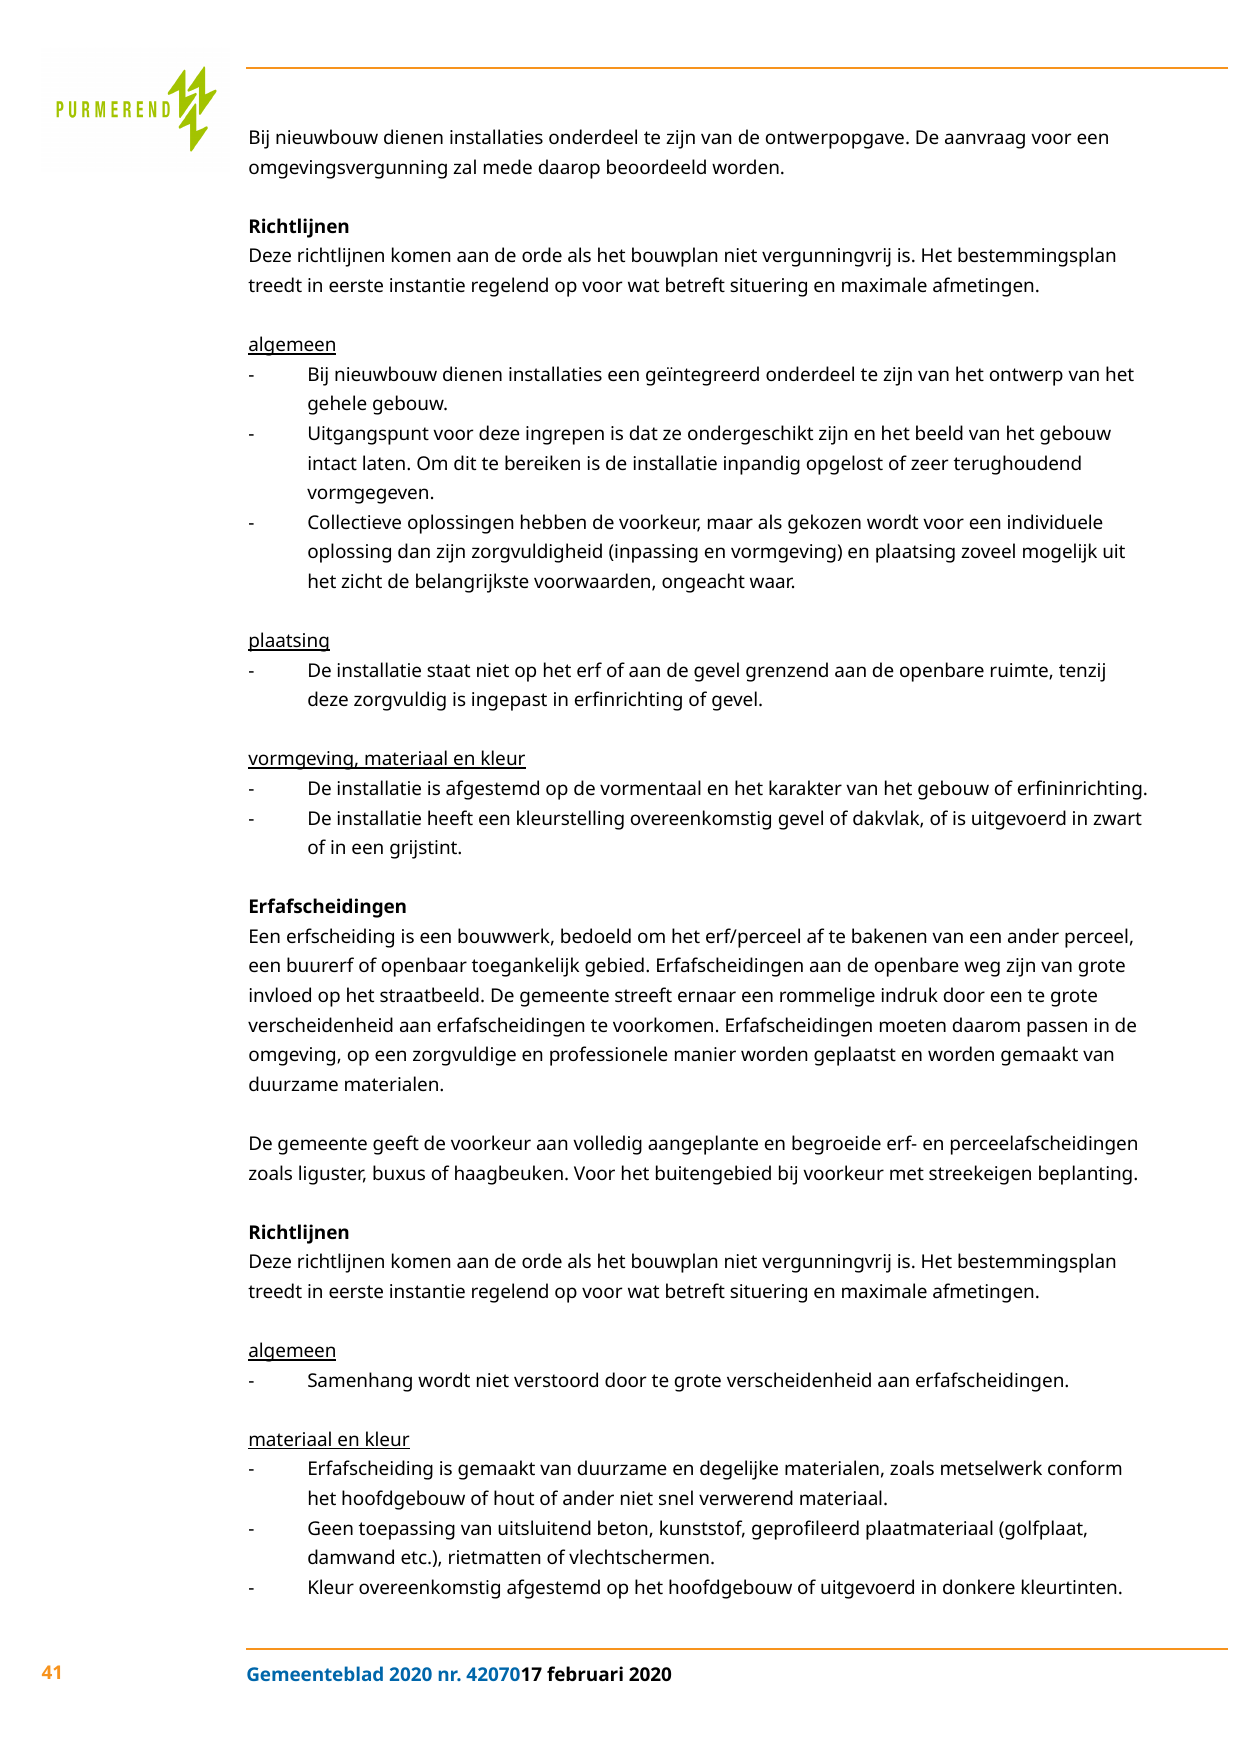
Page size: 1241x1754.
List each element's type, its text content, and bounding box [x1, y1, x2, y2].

text algemeen [248, 331, 1152, 357]
text Een erfscheiding is een bouwwerk, bedoeld om het erf/perceel af te bakenen van een ander perceel, een buurerf of openbaar toegankelijk gebied. Erfafscheidingen aan de openbare weg zijn van grote invloed op het straatbeeld. De gemeente streeft ernaar een rommelige indruk door een te grote verscheidenheid aan erfafscheidingen te voorkomen. Erfafscheidingen moeten daarom passen in de omgeving, op een zorgvuldige en professionele manier worden geplaatst en worden gemaakt van duurzame materialen. [248, 923, 1152, 1097]
text materiaal en kleur [248, 1426, 1152, 1452]
list Bij nieuwbouw dienen installaties een geïntegreerd onderdeel te zijn van het ontwerp van het gehele gebouw. [248, 361, 1152, 416]
text algemeen [248, 1337, 1152, 1363]
text Deze richtlijnen komen aan de orde als het bouwplan niet vergunningvrij is. Het bestemmingsplan treedt in eerste instantie regelend op voor wat betreft situering en maximale afmetingen. [248, 1248, 1152, 1304]
list De installatie is afgestemd op de vormentaal en het karakter van het gebouw of erfininrichting. [248, 775, 1152, 801]
list Uitgangspunt voor deze ingrepen is dat ze ondergeschikt zijn en het beeld van het gebouw intact laten. Om dit te bereiken is de installatie inpandig opgelost of zeer terughoudend vormgegeven. [248, 420, 1152, 505]
text plaatsing [248, 627, 1152, 653]
list De installatie heeft een kleurstelling overeenkomstig gevel of dakvlak, of is uitgevoerd in zwart of in een grijstint. [248, 805, 1152, 860]
text Richtlijnen [248, 213, 1152, 239]
list Erfafscheiding is gemaakt van duurzame en degelijke materialen, zoals metselwerk conform het hoofdgebouw of hout of ander niet snel verwerend materiaal. [248, 1456, 1152, 1511]
text De gemeente geeft de voorkeur aan volledig aangeplante en begroeide erf- en perceelafscheidingen zoals liguster, buxus of haagbeuken. Voor het buitengebied bij voorkeur met streekeigen beplanting. [248, 1130, 1152, 1186]
list Samenhang wordt niet verstoord door te grote verscheidenheid aan erfafscheidingen. [248, 1367, 1152, 1393]
list Collectieve oplossingen hebben de voorkeur, maar als gekozen wordt voor een individuele oplossing dan zijn zorgvuldigheid (inpassing en vormgeving) en plaatsing zoveel mogelijk uit het zicht de belangrijkste voorwaarden, ongeacht waar. [248, 509, 1152, 594]
list Geen toepassing van uitsluitend beton, kunststof, geprofileerd plaatmateriaal (golfplaat, damwand etc.), rietmatten of vlechtschermen. [248, 1515, 1152, 1570]
list De installatie staat niet op het erf of aan de gevel grenzend aan de openbare ruimte, tenzij deze zorgvuldig is ingepast in erfinrichting of gevel. [248, 657, 1152, 712]
list Kleur overeenkomstig afgestemd op het hoofdgebouw of uitgevoerd in donkere kleurtinten. [248, 1574, 1152, 1600]
picture [41, 47, 231, 172]
text Richtlijnen [248, 1219, 1152, 1245]
text Deze richtlijnen komen aan de orde als het bouwplan niet vergunningvrij is. Het bestemmingsplan treedt in eerste instantie regelend op voor wat betreft situering en maximale afmetingen. [248, 243, 1152, 298]
text vormgeving, materiaal en kleur [248, 746, 1152, 771]
text Bij nieuwbouw dienen installaties onderdeel te zijn van de ontwerpopgave. De aanvraag voor een omgevingsvergunning zal mede daarop beoordeeld worden. [248, 124, 1152, 180]
text Erfafscheidingen [248, 893, 1152, 919]
